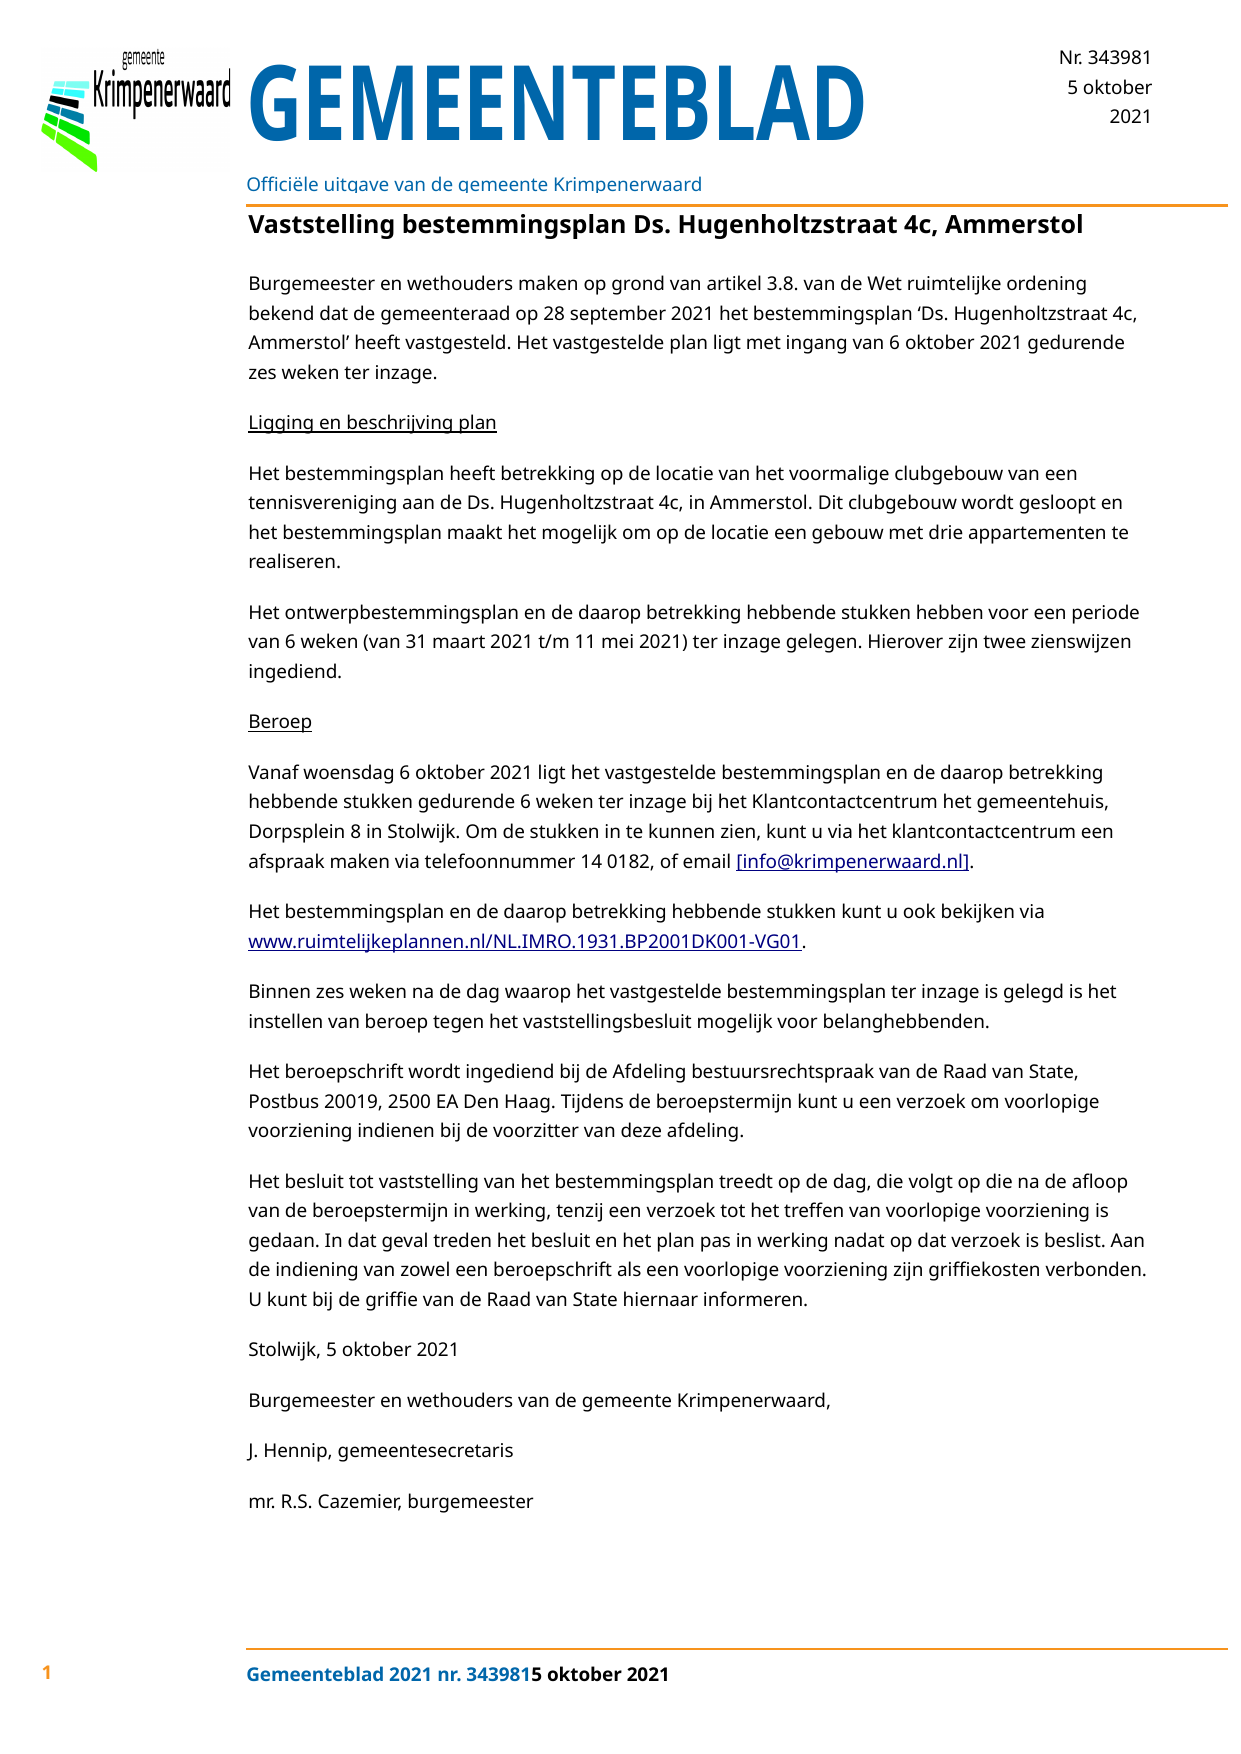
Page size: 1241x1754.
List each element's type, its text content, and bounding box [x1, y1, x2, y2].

text Ligging en beschrijving plan [248, 409, 1152, 435]
text Stolwijk, 5 oktober 2021 [248, 1337, 1152, 1362]
text Burgemeester en wethouders van de gemeente Krimpenerwaard, [248, 1387, 1152, 1413]
text J. Hennip, gemeentesecretaris [248, 1437, 1152, 1463]
text Het ontwerpbestemmingsplan en de daarop betrekking hebbende stukken hebben voor een periode van 6 weken (van 31 maart 2021 t/m 11 mei 2021) ter inzage gelegen. Hierover zijn twee zienswijzen ingediend. [248, 599, 1152, 684]
text Het bestemmingsplan heeft betrekking op de locatie van het voormalige clubgebouw van een tennisvereniging aan de Ds. Hugenholtzstraat 4c, in Ammerstol. Dit clubgebouw wordt gesloopt en het bestemmingsplan maakt het mogelijk om op de locatie een gebouw met drie appartementen te realiseren. [248, 460, 1152, 574]
text Het beroepschrift wordt ingediend bij de Afdeling bestuursrechtspraak van de Raad van State, Postbus 20019, 2500 EA Den Haag. Tijdens de beroepstermijn kunt u een verzoek om voorlopige voorziening indienen bij de voorzitter van deze afdeling. [248, 1058, 1152, 1143]
picture [41, 47, 231, 172]
text Vanaf woensdag 6 oktober 2021 ligt het vastgestelde bestemmingsplan en de daarop betrekking hebbende stukken gedurende 6 weken ter inzage bij het Klantcontactcentrum het gemeentehuis, Dorpsplein 8 in Stolwijk. Om de stukken in te kunnen zien, kunt u via het klantcontactcentrum een afspraak maken via telefoonnummer 14 0182, of email [info@krimpenerwaard.nl]. [248, 759, 1152, 873]
text Het besluit tot vaststelling van het bestemmingsplan treedt op de dag, die volgt op die na de afloop van de beroepstermijn in werking, tenzij een verzoek tot het treffen van voorlopige voorziening is gedaan. In dat geval treden het besluit en het plan pas in werking nadat op dat verzoek is beslist. Aan de indiening van zowel een beroepschrift als een voorlopige voorziening zijn griffiekosten verbonden. U kunt bij de griffie van de Raad van State hiernaar informeren. [248, 1168, 1152, 1312]
text Het bestemmingsplan en de daarop betrekking hebbende stukken kunt u ook bekijken via www.ruimtelijkeplannen.nl/NL.IMRO.1931.BP2001DK001-VG01. [248, 898, 1152, 953]
text Vaststelling bestemmingsplan Ds. Hugenholtzstraat 4c, Ammerstol [248, 207, 1152, 241]
text Beroep [248, 709, 1152, 734]
text Binnen zes weken na de dag waarop het vastgestelde bestemmingsplan ter inzage is gelegd is het instellen van beroep tegen het vaststellingsbesluit mogelijk voor belanghebbenden. [248, 978, 1152, 1033]
text Burgemeester en wethouders maken op grond van artikel 3.8. van de Wet ruimtelijke ordening bekend dat de gemeenteraad op 28 september 2021 het bestemmingsplan ‘Ds. Hugenholtzstraat 4c, Ammerstol’ heeft vastgesteld. Het vastgestelde plan ligt met ingang van 6 oktober 2021 gedurende zes weken ter inzage. [248, 270, 1152, 385]
text mr. R.S. Cazemier, burgemeester [248, 1488, 1152, 1513]
